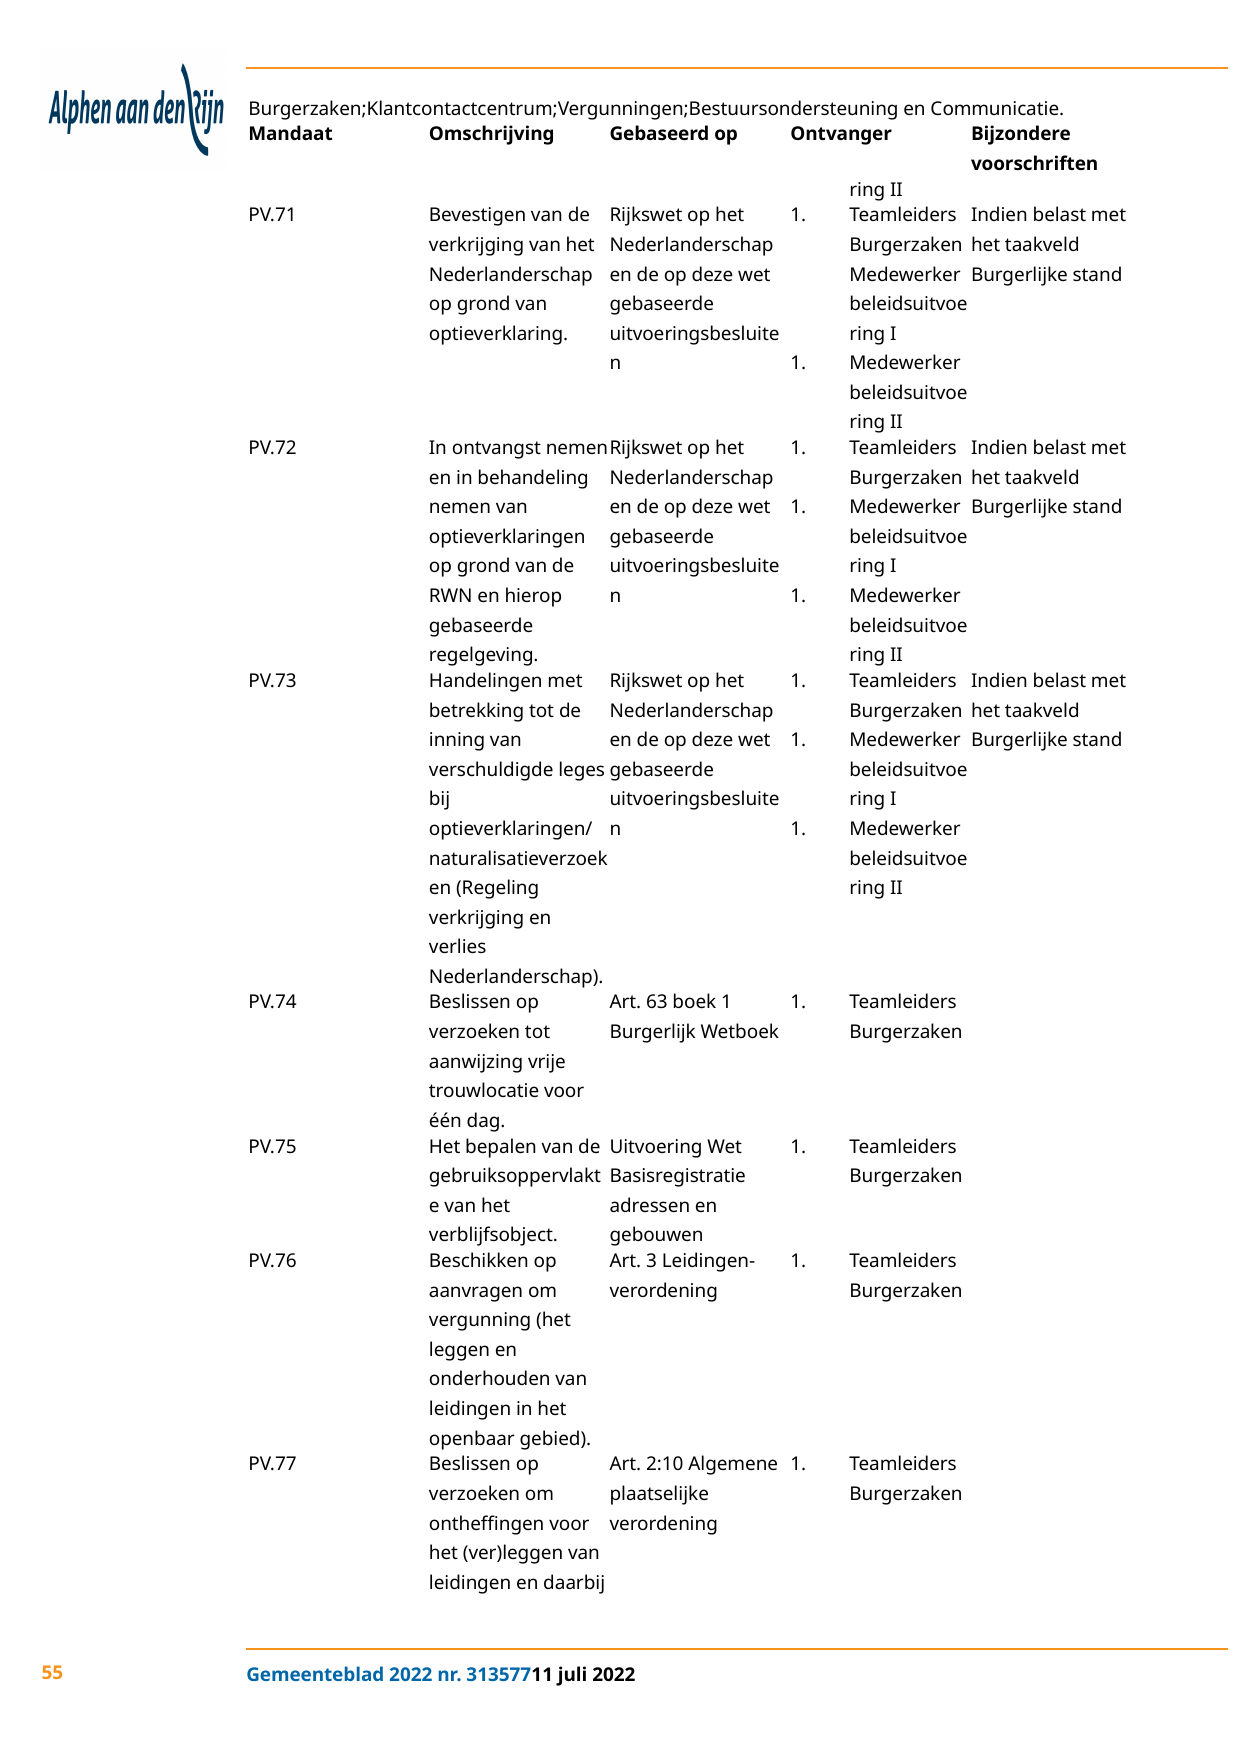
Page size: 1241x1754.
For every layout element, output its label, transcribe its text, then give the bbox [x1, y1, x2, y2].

table_cell Rijkswet op het Nederlanderschap en de op deze wet gebaseerde uitvoeringsbesluiten [609, 202, 790, 434]
table_cell Teamleiders Burgerzaken Medewerker beleidsuitvoering I Medewerker beleidsuitvoering II [790, 667, 971, 989]
table_cell In ontvangst nemen en in behandeling nemen van optieverklaringen op grond van de RWN en hierop gebaseerde regelgeving. [429, 434, 609, 667]
table_cell PV.71 [248, 202, 429, 434]
table_cell Gebaseerd op [609, 121, 790, 176]
table_cell Uitvoering Wet Basisregistratie adressen en gebouwen [609, 1133, 790, 1247]
table_cell Indien belast met het taakveld Burgerlijke stand [971, 667, 1152, 989]
table_cell Art. 2:10 Algemene plaatselijke verordening [609, 1451, 790, 1594]
table_cell PV.73 [248, 667, 429, 989]
table_cell Ontvanger [790, 121, 971, 176]
table_cell Art. 63 boek 1 Burgerlijk Wetboek [609, 989, 790, 1133]
table_cell PV.72 [248, 434, 429, 667]
table_cell ring II [790, 176, 971, 202]
table_cell Teamleiders Burgerzaken [790, 1133, 971, 1247]
table_cell Omschrijving [429, 121, 609, 176]
table_cell Art. 3 Leidingen-verordening [609, 1247, 790, 1451]
table_cell Teamleiders Burgerzaken [790, 1247, 971, 1451]
table_cell PV.76 [248, 1247, 429, 1451]
table_cell [248, 176, 429, 202]
table_cell PV.75 [248, 1133, 429, 1247]
table_cell Rijkswet op het Nederlanderschap en de op deze wet gebaseerde uitvoeringsbesluiten [609, 667, 790, 989]
table_cell Indien belast met het taakveld Burgerlijke stand [971, 434, 1152, 667]
table_cell [971, 989, 1152, 1133]
table_cell Beschikken op aanvragen om vergunning (het leggen en onderhouden van leidingen in het openbaar gebied). [429, 1247, 609, 1451]
table_cell Teamleiders Burgerzaken [790, 1451, 971, 1594]
table_cell Het bepalen van de gebruiksoppervlakte van het verblijfsobject. [429, 1133, 609, 1247]
table_cell [609, 176, 790, 202]
table_cell PV.74 [248, 989, 429, 1133]
table_cell Teamleiders BurgerzakenMedewerker beleidsuitvoering I Medewerker beleidsuitvoering II [790, 202, 971, 434]
table_cell [971, 176, 1152, 202]
table_cell Rijkswet op het Nederlanderschap en de op deze wet gebaseerde uitvoeringsbesluiten [609, 434, 790, 667]
table_cell [971, 1451, 1152, 1594]
table_cell Beslissen op verzoeken om ontheffingen voor het (ver)leggen van leidingen en daarbij [429, 1451, 609, 1594]
table_cell [971, 1133, 1152, 1247]
table_cell Beslissen op verzoeken tot aanwijzing vrije trouwlocatie voor één dag. [429, 989, 609, 1133]
table_cell Bijzondere voorschriften [971, 121, 1152, 176]
table_header Burgerzaken;Klantcontactcentrum;Vergunningen;Bestuursondersteuning en Communicatie. [248, 95, 1152, 121]
table_cell Indien belast met het taakveld Burgerlijke stand [971, 202, 1152, 434]
table_cell [971, 1247, 1152, 1451]
table_cell Mandaat [248, 121, 429, 176]
table_cell [429, 176, 609, 202]
table_cell PV.77 [248, 1451, 429, 1594]
table_cell Handelingen met betrekking tot de inning van verschuldigde leges bij optieverklaringen/ naturalisatieverzoeken (Regeling verkrijging en verlies Nederlanderschap). [429, 667, 609, 989]
table_cell Bevestigen van de verkrijging van het Nederlanderschap op grond van optieverklaring. [429, 202, 609, 434]
table_cell Teamleiders Burgerzaken Medewerker beleidsuitvoering I Medewerker beleidsuitvoering II [790, 434, 971, 667]
table_cell Teamleiders Burgerzaken [790, 989, 971, 1133]
picture [41, 47, 231, 172]
